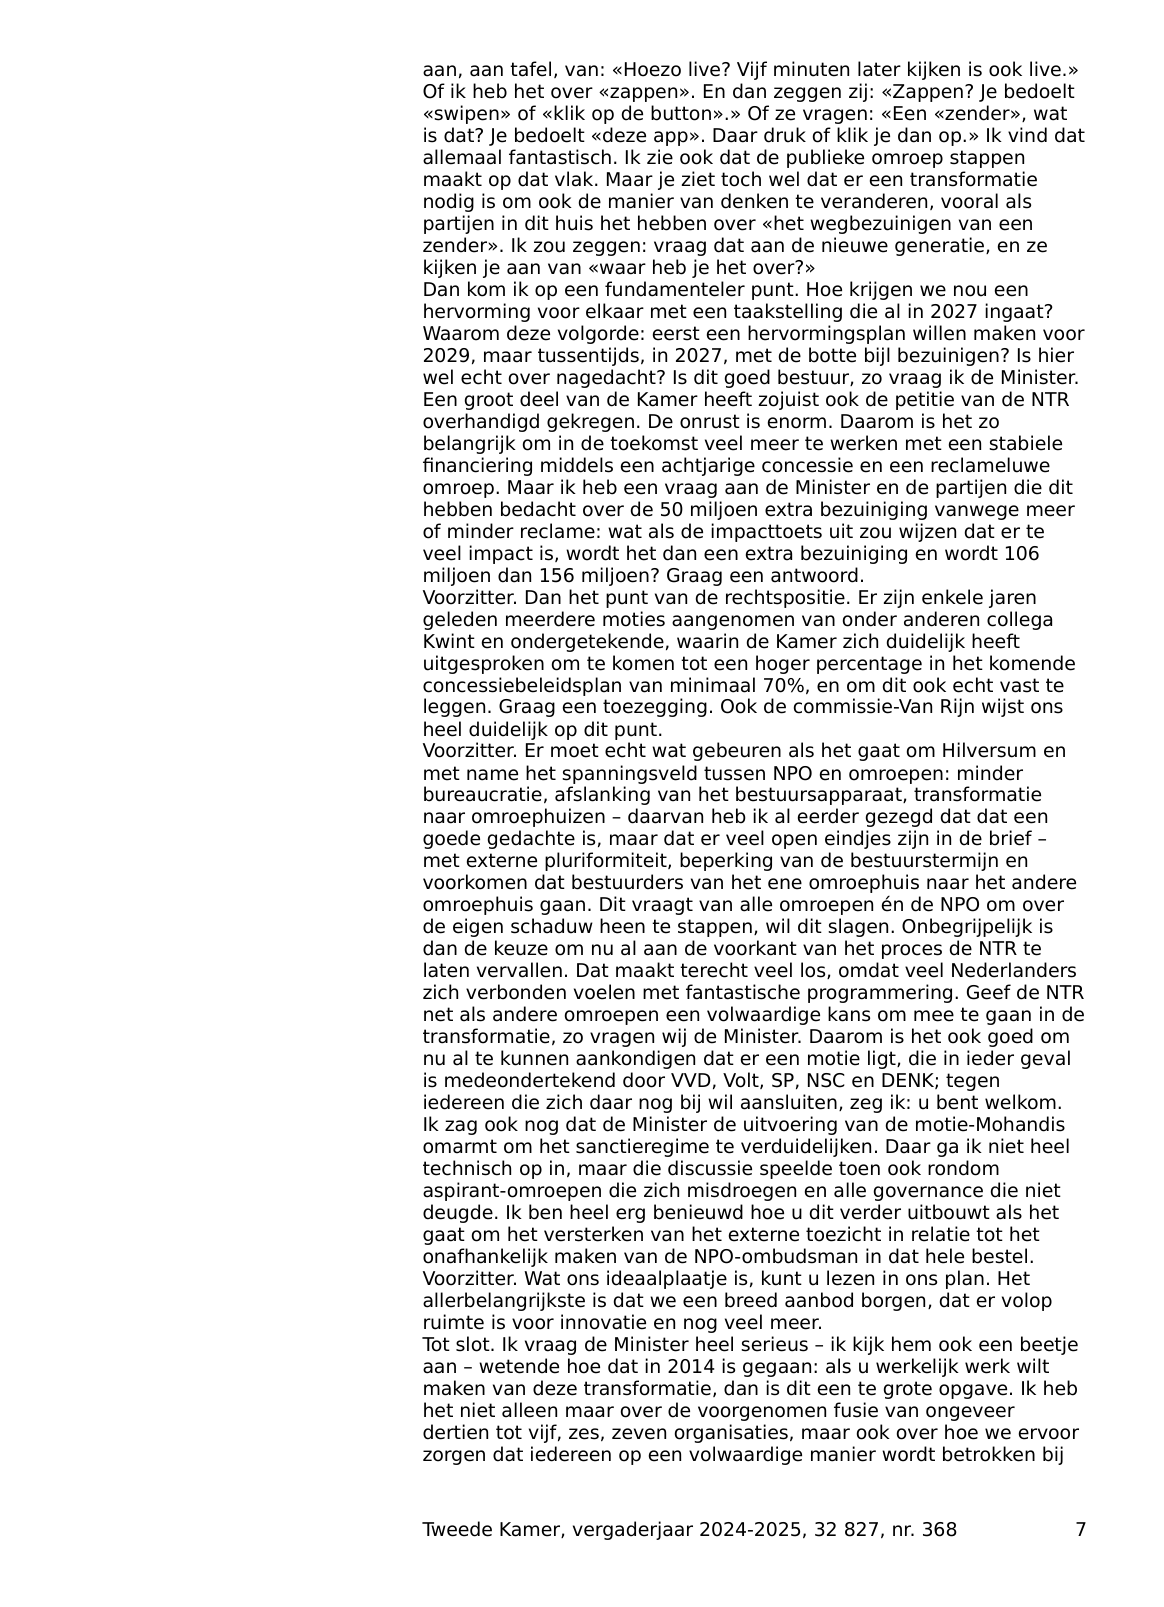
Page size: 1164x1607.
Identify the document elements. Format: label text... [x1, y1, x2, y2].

text aan, aan tafel, van: «Hoezo live? Vijf minuten later kijken is ook live.» Of ik heb het over «zappen». En dan zeggen zij: «Zappen? Je bedoelt «swipen» of «klik op de button».» Of ze vragen: «Een «zender», wat is dat? Je bedoelt «deze app». Daar druk of klik je dan op.» Ik vind dat allemaal fantastisch. Ik zie ook dat de publieke omroep stappen maakt op dat vlak. Maar je ziet toch wel dat er een transformatie nodig is om ook de manier van denken te veranderen, vooral als partijen in dit huis het hebben over «het wegbezuinigen van een zender». Ik zou zeggen: vraag dat aan de nieuwe generatie, en ze kijken je aan van «waar heb je het over?» [422, 59, 1087, 279]
text Tot slot. Ik vraag de Minister heel serieus – ik kijk hem ook een beetje aan – wetende hoe dat in 2014 is gegaan: als u werkelijk werk wilt maken van deze transformatie, dan is dit een te grote opgave. Ik heb het niet alleen maar over de voorgenomen fusie van ongeveer dertien tot vijf, zes, zeven organisaties, maar ook over hoe we ervoor zorgen dat iedereen op een volwaardige manier wordt betrokken bij [422, 1334, 1087, 1466]
text Voorzitter. Dan het punt van de rechtspositie. Er zijn enkele jaren geleden meerdere moties aangenomen van onder anderen collega Kwint en ondergetekende, waarin de Kamer zich duidelijk heeft uitgesproken om te komen tot een hoger percentage in het komende concessiebeleidsplan van minimaal 70%, en om dit ook echt vast te leggen. Graag een toezegging. Ook de commissie-Van Rijn wijst ons heel duidelijk op dit punt. [422, 587, 1087, 740]
text Voorzitter. Wat ons ideaalplaatje is, kunt u lezen in ons plan. Het allerbelangrijkste is dat we een breed aanbod borgen, dat er volop ruimte is voor innovatie en nog veel meer. [422, 1268, 1087, 1334]
text Voorzitter. Er moet echt wat gebeuren als het gaat om Hilversum en met name het spanningsveld tussen NPO en omroepen: minder bureaucratie, afslanking van het bestuursapparaat, transformatie naar omroephuizen – daarvan heb ik al eerder gezegd dat dat een goede gedachte is, maar dat er veel open eindjes zijn in de brief – met externe pluriformiteit, beperking van de bestuurstermijn en voorkomen dat bestuurders van het ene omroephuis naar het andere omroephuis gaan. Dit vraagt van alle omroepen én de NPO om over de eigen schaduw heen te stappen, wil dit slagen. Onbegrijpelijk is dan de keuze om nu al aan de voorkant van het proces de NTR te laten vervallen. Dat maakt terecht veel los, omdat veel Nederlanders zich verbonden voelen met fantastische programmering. Geef de NTR net als andere omroepen een volwaardige kans om mee te gaan in de transformatie, zo vragen wij de Minister. Daarom is het ook goed om nu al te kunnen aankondigen dat er een motie ligt, die in ieder geval is medeondertekend door VVD, Volt, SP, NSC en DENK; tegen iedereen die zich daar nog bij wil aansluiten, zeg ik: u bent welkom. [422, 740, 1087, 1114]
text Dan kom ik op een fundamenteler punt. Hoe krijgen we nou een hervorming voor elkaar met een taakstelling die al in 2027 ingaat? Waarom deze volgorde: eerst een hervormingsplan willen maken voor 2029, maar tussentijds, in 2027, met de botte bijl bezuinigen? Is hier wel echt over nagedacht? Is dit goed bestuur, zo vraag ik de Minister. Een groot deel van de Kamer heeft zojuist ook de petitie van de NTR overhandigd gekregen. De onrust is enorm. Daarom is het zo belangrijk om in de toekomst veel meer te werken met een stabiele financiering middels een achtjarige concessie en een reclameluwe omroep. Maar ik heb een vraag aan de Minister en de partijen die dit hebben bedacht over de 50 miljoen extra bezuiniging vanwege meer of minder reclame: wat als de impacttoets uit zou wijzen dat er te veel impact is, wordt het dan een extra bezuiniging en wordt 106 miljoen dan 156 miljoen? Graag een antwoord. [422, 279, 1087, 587]
text Ik zag ook nog dat de Minister de uitvoering van de motie-Mohandis omarmt om het sanctieregime te verduidelijken. Daar ga ik niet heel technisch op in, maar die discussie speelde toen ook rondom aspirant-omroepen die zich misdroegen en alle governance die niet deugde. Ik ben heel erg benieuwd hoe u dit verder uitbouwt als het gaat om het versterken van het externe toezicht in relatie tot het onafhankelijk maken van de NPO-ombudsman in dat hele bestel. [422, 1114, 1087, 1268]
